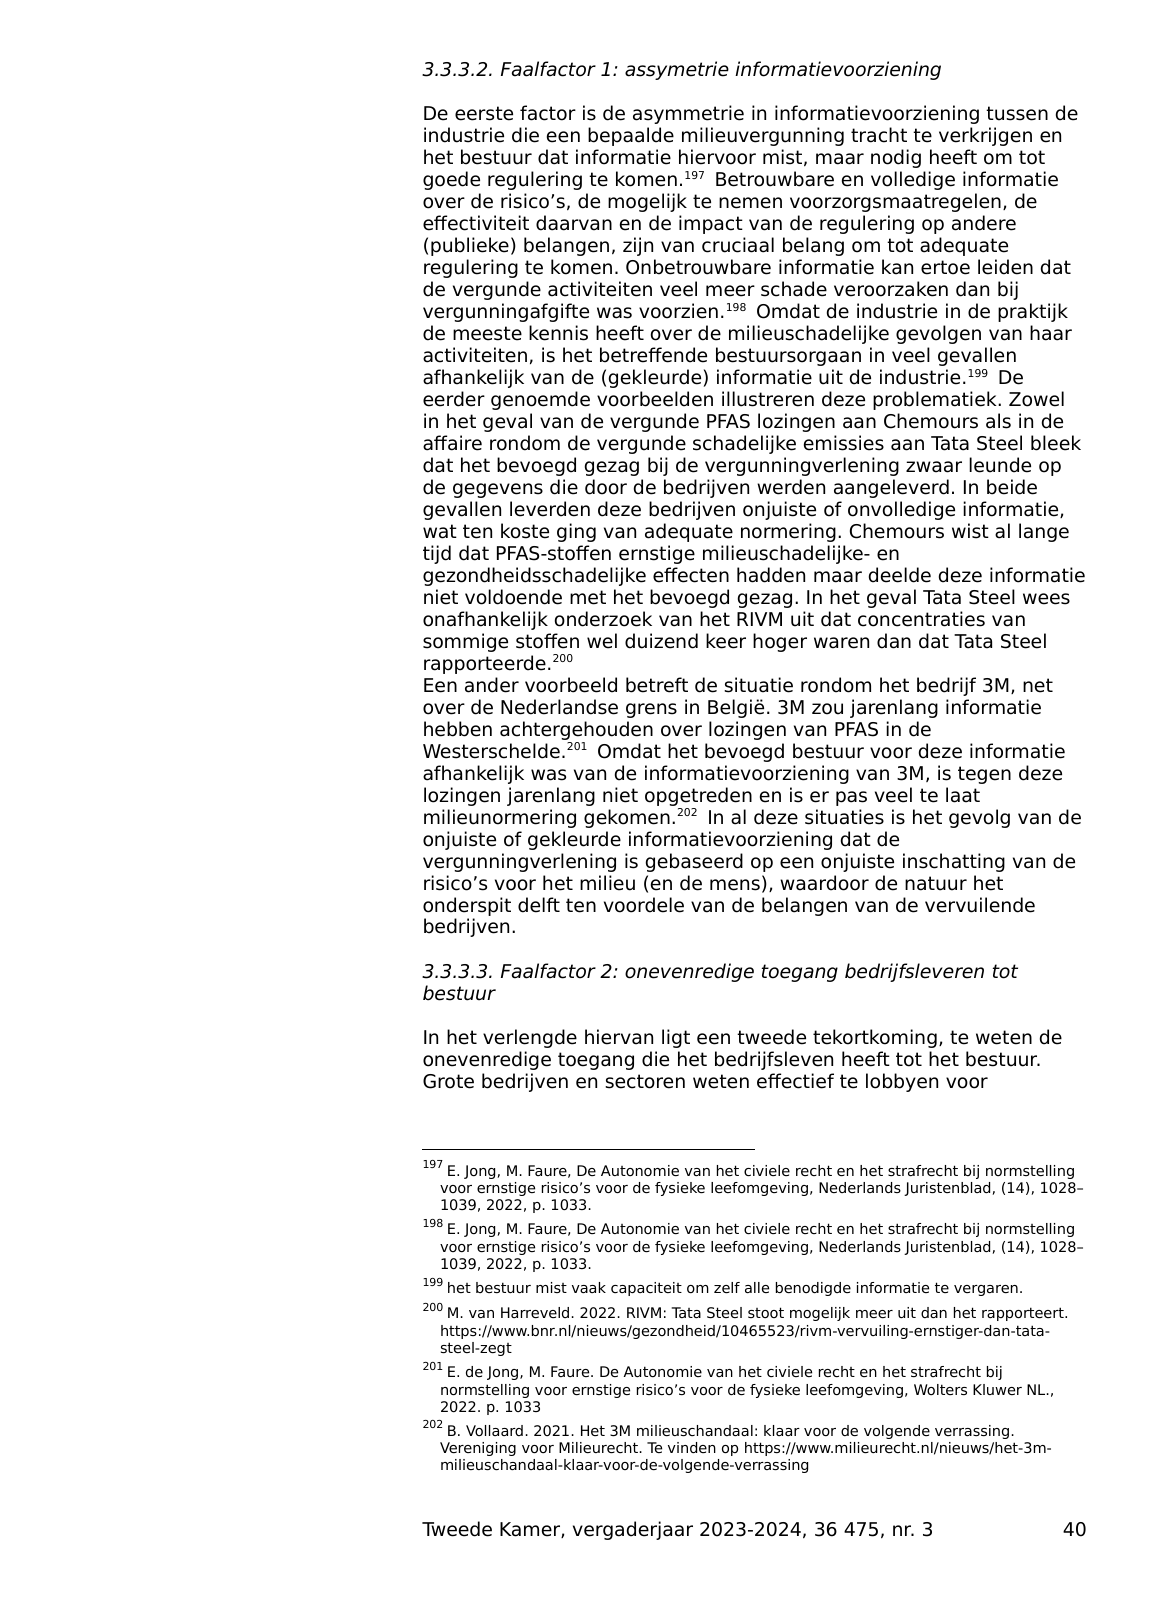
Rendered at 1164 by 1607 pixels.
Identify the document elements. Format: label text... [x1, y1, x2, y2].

text het bestuur mist vaak capaciteit om zelf alle benodigde informatie te vergaren. [422, 1276, 1087, 1298]
text M. van Harreveld. 2022. RIVM: Tata Steel stoot mogelijk meer uit dan het rapporteert. https://www.bnr.nl/nieuws/gezondheid/10465523/rivm-vervuiling-ernstiger-dan-tata-steel-zegt [422, 1301, 1087, 1357]
subtitle 3.3.3.3. Faalfactor 2: onevenredige toegang bedrijfsleveren tot bestuur [422, 961, 1087, 1004]
text Een ander voorbeeld betreft de situatie rondom het bedrijf 3M, net over de Nederlandse grens in België. 3M zou jarenlang informatie hebben achtergehouden over lozingen van PFAS in de Westerschelde. Omdat het bevoegd bestuur voor deze informatie afhankelijk was van de informatievoorziening van 3M, is tegen deze lozingen jarenlang niet opgetreden en is er pas veel te laat milieunormering gekomen. In al deze situaties is het gevolg van de onjuiste of gekleurde informatievoorziening dat de vergunningverlening is gebaseerd op een onjuiste inschatting van de risico’s voor het milieu (en de mens), waardoor de natuur het onderspit delft ten voordele van de belangen van de vervuilende bedrijven. [422, 675, 1087, 938]
text In het verlengde hiervan ligt een tweede tekortkoming, te weten de onevenredige toegang die het bedrijfsleven heeft tot het bestuur. Grote bedrijven en sectoren weten effectief te lobbyen voor [422, 1027, 1087, 1093]
text E. Jong, M. Faure, De Autonomie van het civiele recht en het strafrecht bij normstelling voor ernstige risico’s voor de fysieke leefomgeving, Nederlands Juristenblad, (14), 1028–1039, 2022, p. 1033. [422, 1158, 1087, 1214]
text E. Jong, M. Faure, De Autonomie van het civiele recht en het strafrecht bij normstelling voor ernstige risico’s voor de fysieke leefomgeving, Nederlands Juristenblad, (14), 1028–1039, 2022, p. 1033. [422, 1217, 1087, 1273]
text B. Vollaard. 2021. Het 3M milieuschandaal: klaar voor de volgende verrassing. Vereniging voor Milieurecht. Te vinden op https://www.milieurecht.nl/nieuws/het-3m-milieuschandaal-klaar-voor-de-volgende-verrassing [422, 1418, 1087, 1474]
subtitle 3.3.3.2. Faalfactor 1: assymetrie informatievoorziening [422, 59, 1087, 81]
text E. de Jong, M. Faure. De Autonomie van het civiele recht en het strafrecht bij normstelling voor ernstige risico’s voor de fysieke leefomgeving, Wolters Kluwer NL., 2022. p. 1033 [422, 1360, 1087, 1416]
text De eerste factor is de asymmetrie in informatievoorziening tussen de industrie die een bepaalde milieuvergunning tracht te verkrijgen en het bestuur dat informatie hiervoor mist, maar nodig heeft om tot goede regulering te komen. Betrouwbare en volledige informatie over de risico’s, de mogelijk te nemen voorzorgsmaatregelen, de effectiviteit daarvan en de impact van de regulering op andere (publieke) belangen, zijn van cruciaal belang om tot adequate regulering te komen. Onbetrouwbare informatie kan ertoe leiden dat de vergunde activiteiten veel meer schade veroorzaken dan bij vergunningafgifte was voorzien. Omdat de industrie in de praktijk de meeste kennis heeft over de milieuschadelijke gevolgen van haar activiteiten, is het betreffende bestuursorgaan in veel gevallen afhankelijk van de (gekleurde) informatie uit de industrie. De eerder genoemde voorbeelden illustreren deze problematiek. Zowel in het geval van de vergunde PFAS lozingen aan Chemours als in de affaire rondom de vergunde schadelijke emissies aan Tata Steel bleek dat het bevoegd gezag bij de vergunningverlening zwaar leunde op de gegevens die door de bedrijven werden aangeleverd. In beide gevallen leverden deze bedrijven onjuiste of onvolledige informatie, wat ten koste ging van adequate normering. Chemours wist al lange tijd dat PFAS-stoffen ernstige milieuschadelijke- en gezondheidsschadelijke effecten hadden maar deelde deze informatie niet voldoende met het bevoegd gezag. In het geval Tata Steel wees onafhankelijk onderzoek van het RIVM uit dat concentraties van sommige stoffen wel duizend keer hoger waren dan dat Tata Steel rapporteerde. [422, 103, 1087, 675]
